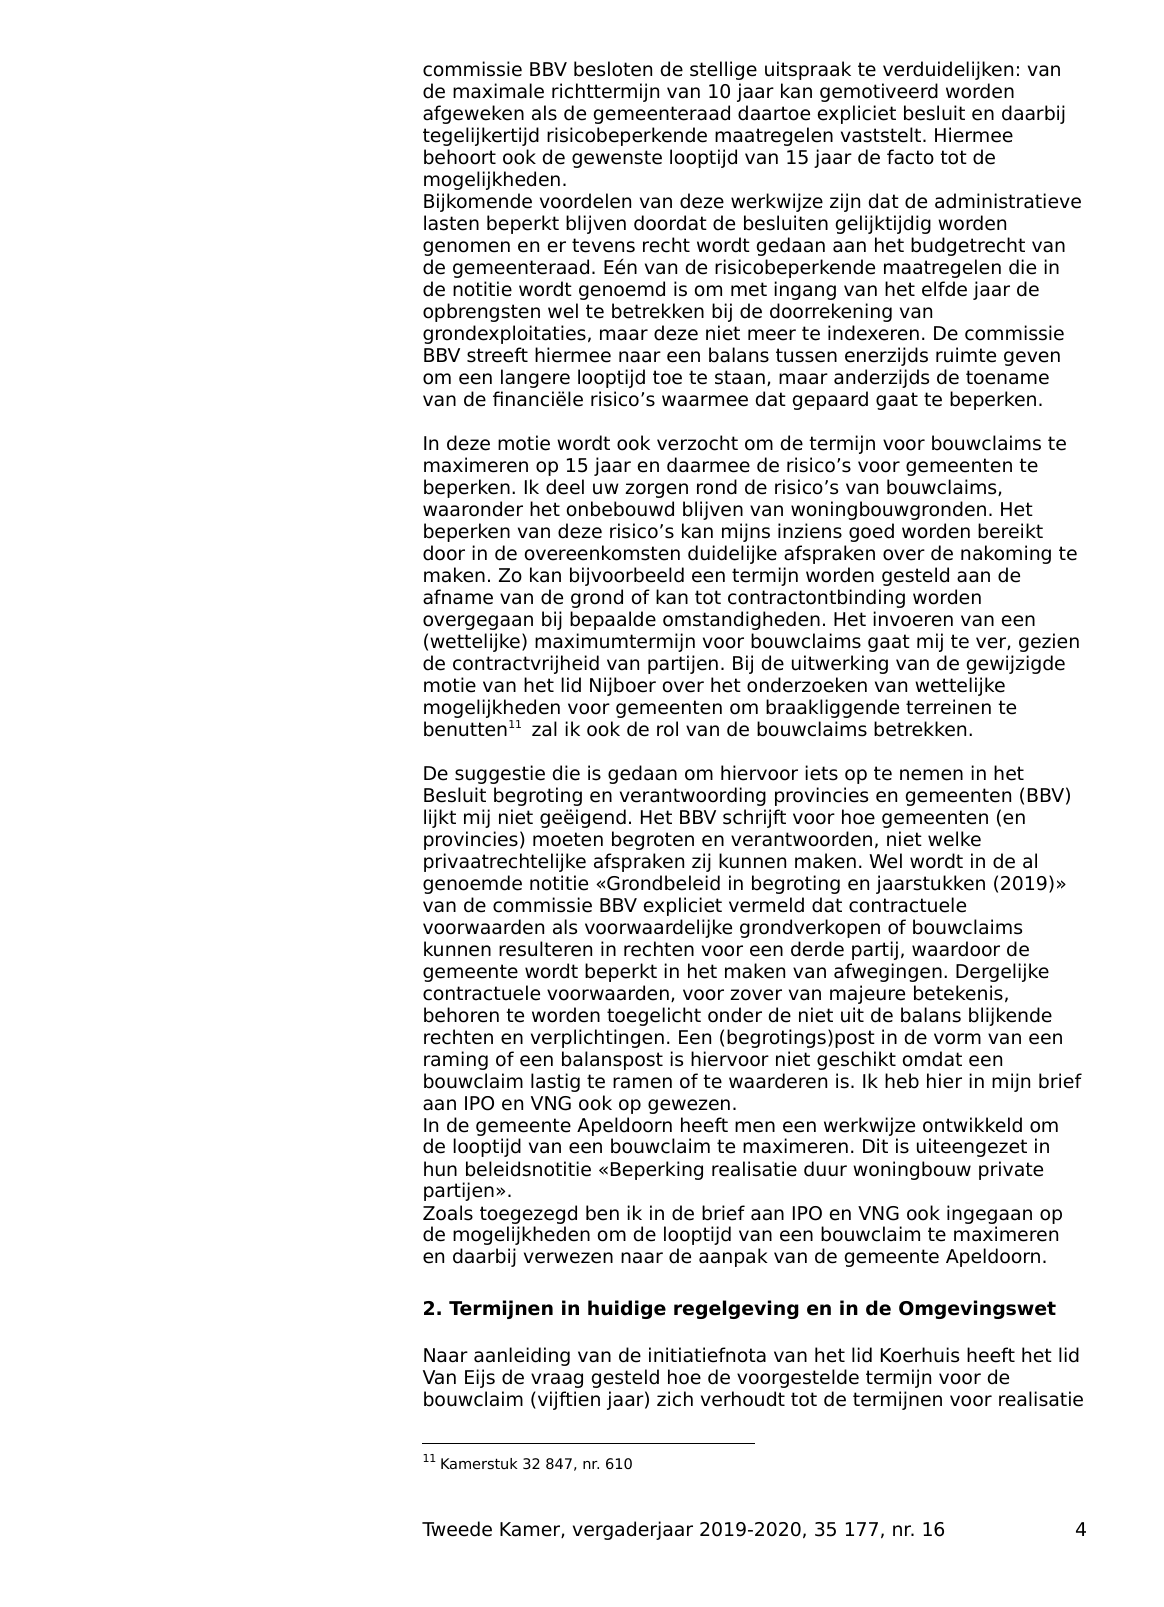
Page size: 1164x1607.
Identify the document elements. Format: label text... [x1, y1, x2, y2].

text Kamerstuk 32 847, nr. 610 [422, 1452, 1087, 1474]
text De suggestie die is gedaan om hiervoor iets op te nemen in het Besluit begroting en verantwoording provincies en gemeenten (BBV) lijkt mij niet geëigend. Het BBV schrijft voor hoe gemeenten (en provincies) moeten begroten en verantwoorden, niet welke privaatrechtelijke afspraken zij kunnen maken. Wel wordt in de al genoemde notitie «Grondbeleid in begroting en jaarstukken (2019)» van de commissie BBV expliciet vermeld dat contractuele voorwaarden als voorwaardelijke grondverkopen of bouwclaims kunnen resulteren in rechten voor een derde partij, waardoor de gemeente wordt beperkt in het maken van afwegingen. Dergelijke contractuele voorwaarden, voor zover van majeure betekenis, behoren te worden toegelicht onder de niet uit de balans blijkende rechten en verplichtingen. Een (begrotings)post in de vorm van een raming of een balanspost is hiervoor niet geschikt omdat een bouwclaim lastig te ramen of te waarderen is. Ik heb hier in mijn brief aan IPO en VNG ook op gewezen. [422, 763, 1087, 1114]
text In deze motie wordt ook verzocht om de termijn voor bouwclaims te maximeren op 15 jaar en daarmee de risico’s voor gemeenten te beperken. Ik deel uw zorgen rond de risico’s van bouwclaims, waaronder het onbebouwd blijven van woningbouwgronden. Het beperken van deze risico’s kan mijns inziens goed worden bereikt door in de overeenkomsten duidelijke afspraken over de nakoming te maken. Zo kan bijvoorbeeld een termijn worden gesteld aan de afname van de grond of kan tot contractontbinding worden overgegaan bij bepaalde omstandigheden. Het invoeren van een (wettelijke) maximumtermijn voor bouwclaims gaat mij te ver, gezien de contractvrijheid van partijen. Bij de uitwerking van de gewijzigde motie van het lid Nijboer over het onderzoeken van wettelijke mogelijkheden voor gemeenten om braakliggende terreinen te benutten zal ik ook de rol van de bouwclaims betrekken. [422, 433, 1087, 741]
text Bijkomende voordelen van deze werkwijze zijn dat de administratieve lasten beperkt blijven doordat de besluiten gelijktijdig worden genomen en er tevens recht wordt gedaan aan het budgetrecht van de gemeenteraad. Eén van de risicobeperkende maatregelen die in de notitie wordt genoemd is om met ingang van het elfde jaar de opbrengsten wel te betrekken bij de doorrekening van grondexploitaties, maar deze niet meer te indexeren. De commissie BBV streeft hiermee naar een balans tussen enerzijds ruimte geven om een langere looptijd toe te staan, maar anderzijds de toename van de financiële risico’s waarmee dat gepaard gaat te beperken. [422, 191, 1087, 411]
subtitle 2. Termijnen in huidige regelgeving en in de Omgevingswet [422, 1298, 1087, 1320]
text In de gemeente Apeldoorn heeft men een werkwijze ontwikkeld om de looptijd van een bouwclaim te maximeren. Dit is uiteengezet in hun beleidsnotitie «Beperking realisatie duur woningbouw private partijen». [422, 1114, 1087, 1202]
text Zoals toegezegd ben ik in de brief aan IPO en VNG ook ingegaan op de mogelijkheden om de looptijd van een bouwclaim te maximeren en daarbij verwezen naar de aanpak van de gemeente Apeldoorn. [422, 1202, 1087, 1268]
text Naar aanleiding van de initiatiefnota van het lid Koerhuis heeft het lid Van Eijs de vraag gesteld hoe de voorgestelde termijn voor de bouwclaim (vijftien jaar) zich verhoudt tot de termijnen voor realisatie [422, 1345, 1087, 1411]
text commissie BBV besloten de stellige uitspraak te verduidelijken: van de maximale richttermijn van 10 jaar kan gemotiveerd worden afgeweken als de gemeenteraad daartoe expliciet besluit en daarbij tegelijkertijd risicobeperkende maatregelen vaststelt. Hiermee behoort ook de gewenste looptijd van 15 jaar de facto tot de mogelijkheden. [422, 59, 1087, 191]
